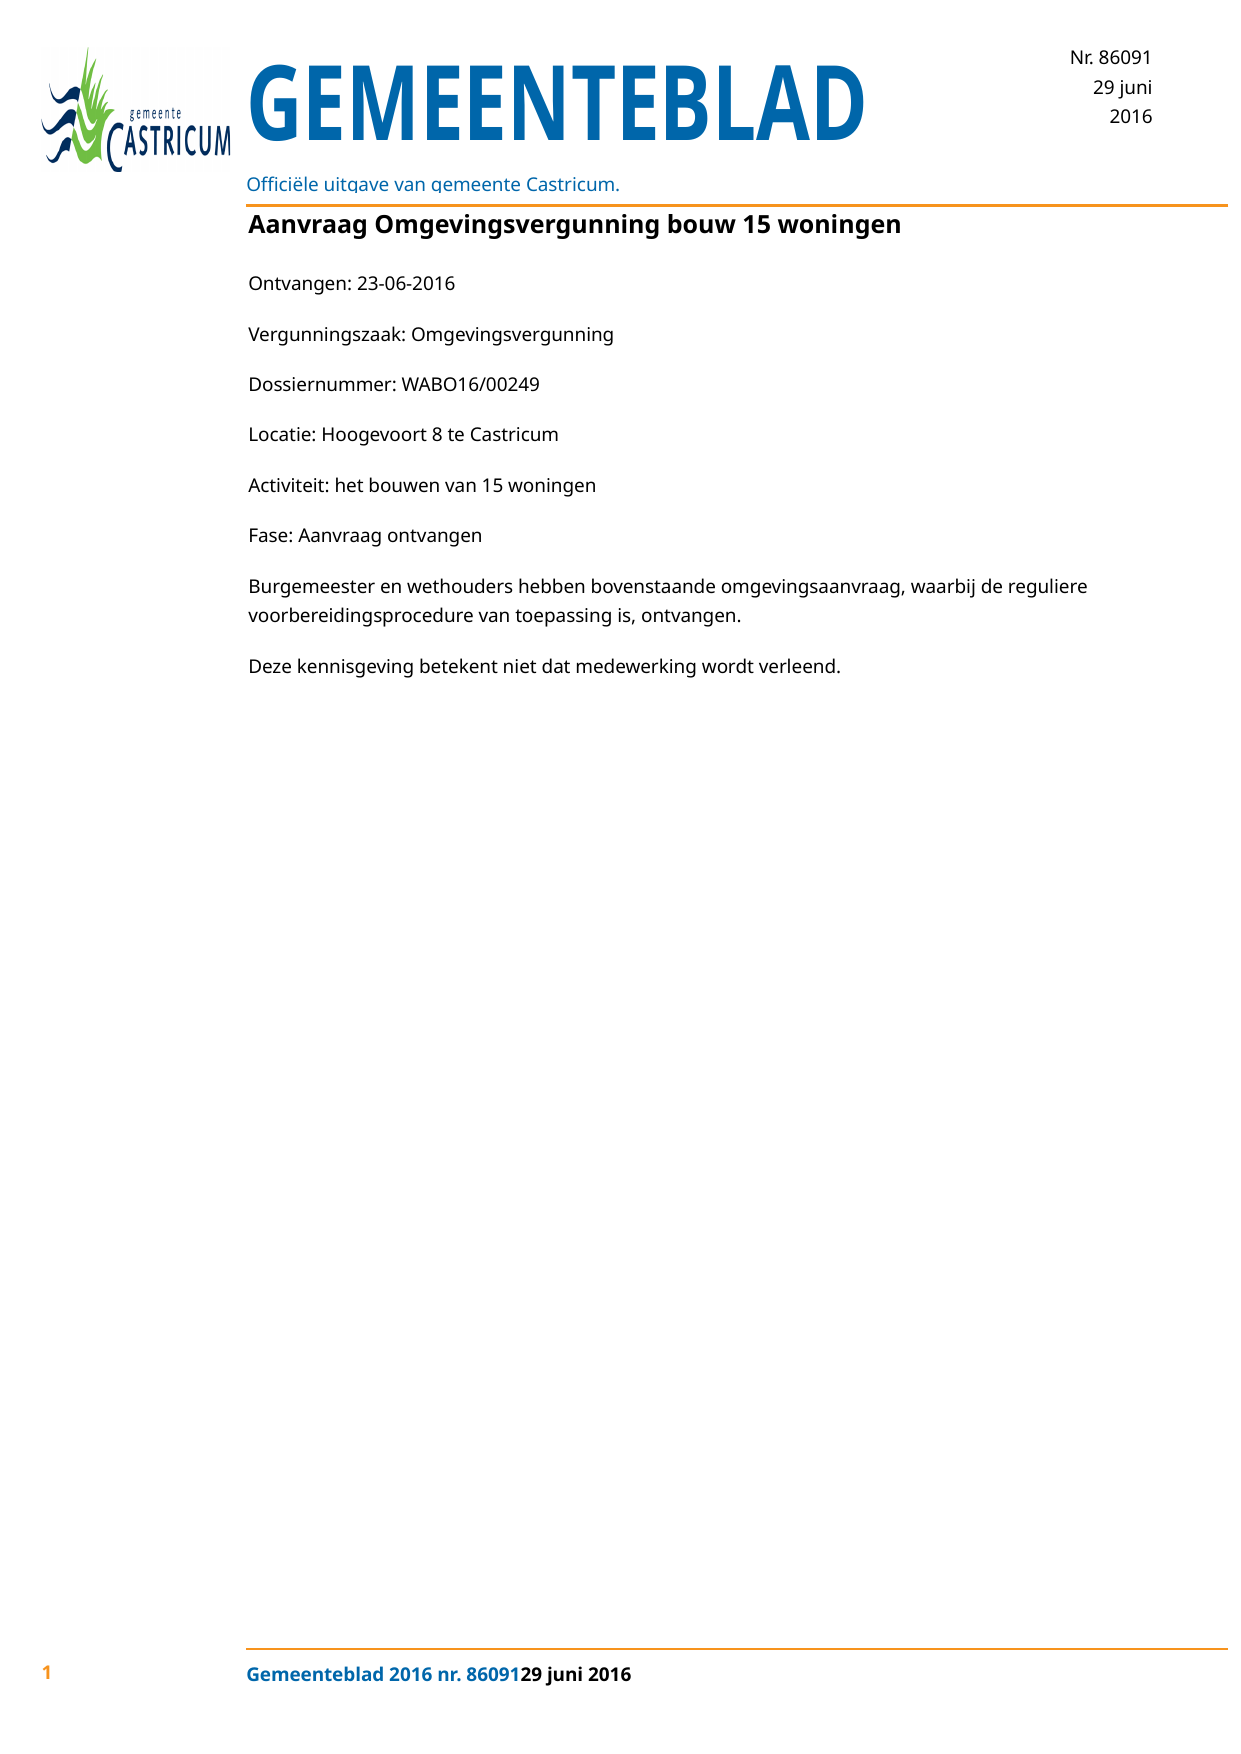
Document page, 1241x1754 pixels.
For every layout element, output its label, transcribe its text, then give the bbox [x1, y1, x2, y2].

text Aanvraag Omgevingsvergunning bouw 15 woningen [248, 207, 1152, 241]
picture [41, 47, 231, 172]
text Locatie: Hoogevoort 8 te Castricum [248, 422, 1152, 447]
text Burgemeester en wethouders hebben bovenstaande omgevingsaanvraag, waarbij de reguliere voorbereidingsprocedure van toepassing is, ontvangen. [248, 573, 1152, 628]
text Vergunningszaak: Omgevingsvergunning [248, 321, 1152, 346]
text Fase: Aanvraag ontvangen [248, 522, 1152, 548]
text Deze kennisgeving betekent niet dat medewerking wordt verleend. [248, 653, 1152, 678]
text Dossiernummer: WABO16/00249 [248, 371, 1152, 397]
text Ontvangen: 23-06-2016 [248, 270, 1152, 296]
text Activiteit: het bouwen van 15 woningen [248, 472, 1152, 498]
